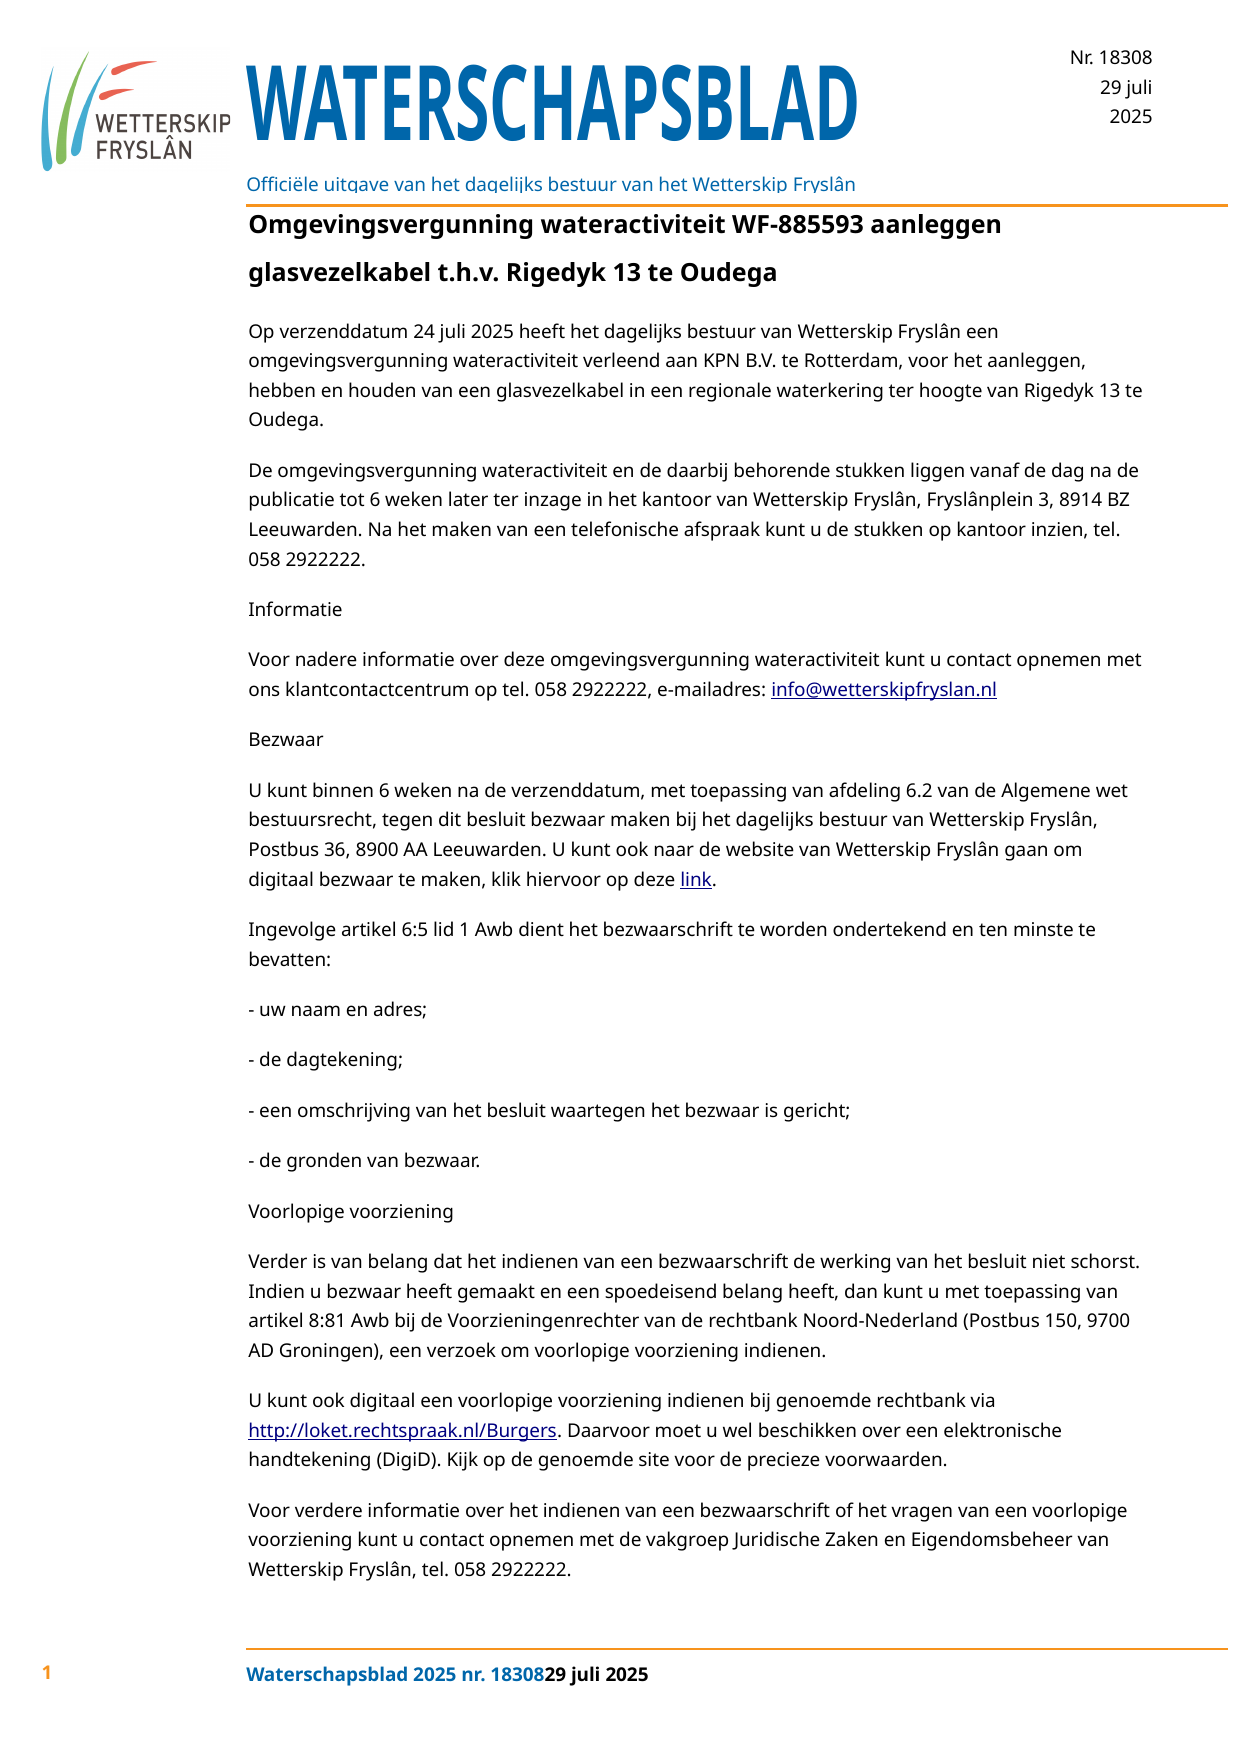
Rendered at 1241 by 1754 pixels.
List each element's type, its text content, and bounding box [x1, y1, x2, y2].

text Informatie [248, 596, 1152, 622]
text Voor verdere informatie over het indienen van een bezwaarschrift of het vragen van een voorlopige voorziening kunt u contact opnemen met de vakgroep Juridische Zaken en Eigendomsbeheer van Wetterskip Fryslân, tel. 058 2922222. [248, 1497, 1152, 1582]
text Voorlopige voorziening [248, 1198, 1152, 1224]
text Omgevingsvergunning wateractiviteit WF-885593 aanleggen glasvezelkabel t.h.v. Rigedyk 13 te Oudega [248, 207, 1152, 288]
text Op verzenddatum 24 juli 2025 heeft het dagelijks bestuur van Wetterskip Fryslân een omgevingsvergunning wateractiviteit verleend aan KPN B.V. te Rotterdam, voor het aanleggen, hebben en houden van een glasvezelkabel in een regionale waterkering ter hoogte van Rigedyk 13 te Oudega. [248, 318, 1152, 432]
text Bezwaar [248, 727, 1152, 752]
text Ingevolge artikel 6:5 lid 1 Awb dient het bezwaarschrift te worden ondertekend en ten minste te bevatten: [248, 916, 1152, 972]
text Verder is van belang dat het indienen van een bezwaarschrift de werking van het besluit niet schorst. Indien u bezwaar heeft gemaakt en een spoedeisend belang heeft, dan kunt u met toepassing van artikel 8:81 Awb bij de Voorzieningenrechter van de rechtbank Noord-Nederland (Postbus 150, 9700 AD Groningen), een verzoek om voorlopige voorziening indienen. [248, 1248, 1152, 1363]
text De omgevingsvergunning wateractiviteit en de daarbij behorende stukken liggen vanaf de dag na de publicatie tot 6 weken later ter inzage in het kantoor van Wetterskip Fryslân, Fryslânplein 3, 8914 BZ Leeuwarden. Na het maken van een telefonische afspraak kunt u de stukken op kantoor inzien, tel. 058 2922222. [248, 457, 1152, 572]
text - uw naam en adres; [248, 996, 1152, 1022]
picture [41, 47, 231, 172]
text - een omschrijving van het besluit waartegen het bezwaar is gericht; [248, 1097, 1152, 1123]
text U kunt binnen 6 weken na de verzenddatum, met toepassing van afdeling 6.2 van de Algemene wet bestuursrecht, tegen dit besluit bezwaar maken bij het dagelijks bestuur van Wetterskip Fryslân, Postbus 36, 8900 AA Leeuwarden. U kunt ook naar de website van Wetterskip Fryslân gaan om digitaal bezwaar te maken, klik hiervoor op deze link. [248, 777, 1152, 892]
text Voor nadere informatie over deze omgevingsvergunning wateractiviteit kunt u contact opnemen met ons klantcontactcentrum op tel. 058 2922222, e-mailadres: info@wetterskipfryslan.nl [248, 647, 1152, 702]
text - de dagtekening; [248, 1047, 1152, 1072]
text U kunt ook digitaal een voorlopige voorziening indienen bij genoemde rechtbank via http://loket.rechtspraak.nl/Burgers. Daarvoor moet u wel beschikken over een elektronische handtekening (DigiD). Kijk op de genoemde site voor de precieze voorwaarden. [248, 1387, 1152, 1472]
text - de gronden van bezwaar. [248, 1147, 1152, 1173]
